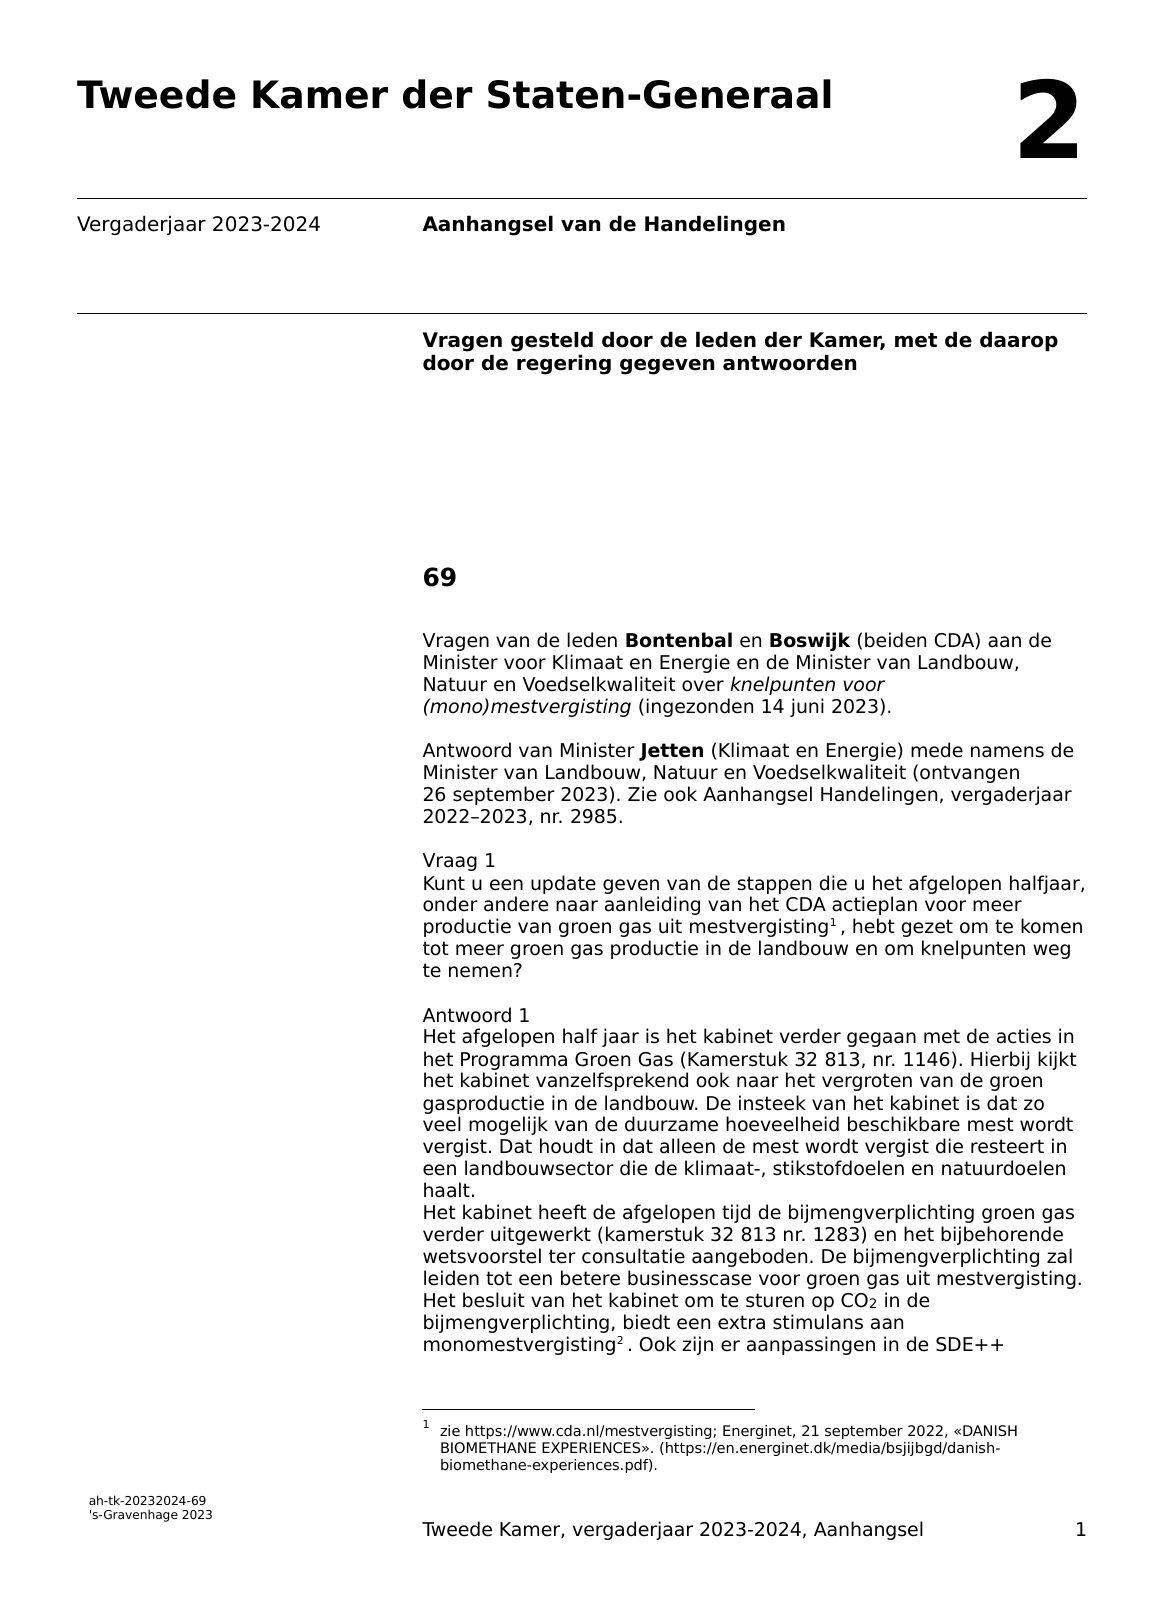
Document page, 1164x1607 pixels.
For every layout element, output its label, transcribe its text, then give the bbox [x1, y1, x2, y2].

table_cell Vragen gesteld door de leden der Kamer, met de daarop door de regering gegeven antwoorden [422, 314, 1087, 375]
text Het afgelopen half jaar is het kabinet verder gegaan met de acties in het Programma Groen Gas (Kamerstuk 32 813, nr. 1146). Hierbij kijkt het kabinet vanzelfsprekend ook naar het vergroten van de groen gasproductie in de landbouw. De insteek van het kabinet is dat zo veel mogelijk van de duurzame hoeveelheid beschikbare mest wordt vergist. Dat houdt in dat alleen de mest wordt vergist die resteert in een landbouwsector die de klimaat-, stikstofdoelen en natuurdoelen haalt. [422, 1026, 1087, 1202]
table_header Tweede Kamer der Staten-Generaal [77, 59, 886, 198]
table_header 2 [886, 59, 1087, 198]
text 69 [422, 563, 1087, 592]
table_cell Vergaderjaar 2023-2024 [77, 199, 422, 313]
text Het kabinet heeft de afgelopen tijd de bijmengverplichting groen gas verder uitgewerkt (kamerstuk 32 813 nr. 1283) en het bijbehorende wetsvoorstel ter consultatie aangeboden. De bijmengverplichting zal leiden tot een betere businesscase voor groen gas uit mestvergisting. Het besluit van het kabinet om te sturen op CO2 in de bijmengverplichting, biedt een extra stimulans aan monomestvergisting. Ook zijn er aanpassingen in de SDE++ [422, 1202, 1087, 1356]
text 's-Gravenhage 2023 [88, 1508, 323, 1522]
table_cell [77, 314, 422, 375]
text zie https://www.cda.nl/mestvergisting; Energinet, 21 september 2022, «DANISH BIOMETHANE EXPERIENCES». (https://en.energinet.dk/media/bsjijbgd/danish-biomethane-experiences.pdf). [422, 1418, 1087, 1474]
text Vraag 1 [422, 850, 1087, 872]
text Antwoord van Minister Jetten (Klimaat en Energie) mede namens de Minister van Landbouw, Natuur en Voedselkwaliteit (ontvangen 26 september 2023). Zie ook Aanhangsel Handelingen, vergaderjaar 2022–2023, nr. 2985. [422, 740, 1087, 828]
text Vragen van de leden Bontenbal en Boswijk (beiden CDA) aan de Minister voor Klimaat en Energie en de Minister van Landbouw, Natuur en Voedselkwaliteit over knelpunten voor (mono)mestvergisting (ingezonden 14 juni 2023). [422, 630, 1087, 718]
table_cell Aanhangsel van de Handelingen [422, 199, 1087, 313]
text Antwoord 1 [422, 1004, 1087, 1026]
text Kunt u een update geven van de stappen die u het afgelopen halfjaar, onder andere naar aanleiding van het CDA actieplan voor meer productie van groen gas uit mestvergisting, hebt gezet om te komen tot meer groen gas productie in de landbouw en om knelpunten weg te nemen? [422, 872, 1087, 982]
text ah-tk-20232024-69 [88, 1494, 323, 1508]
